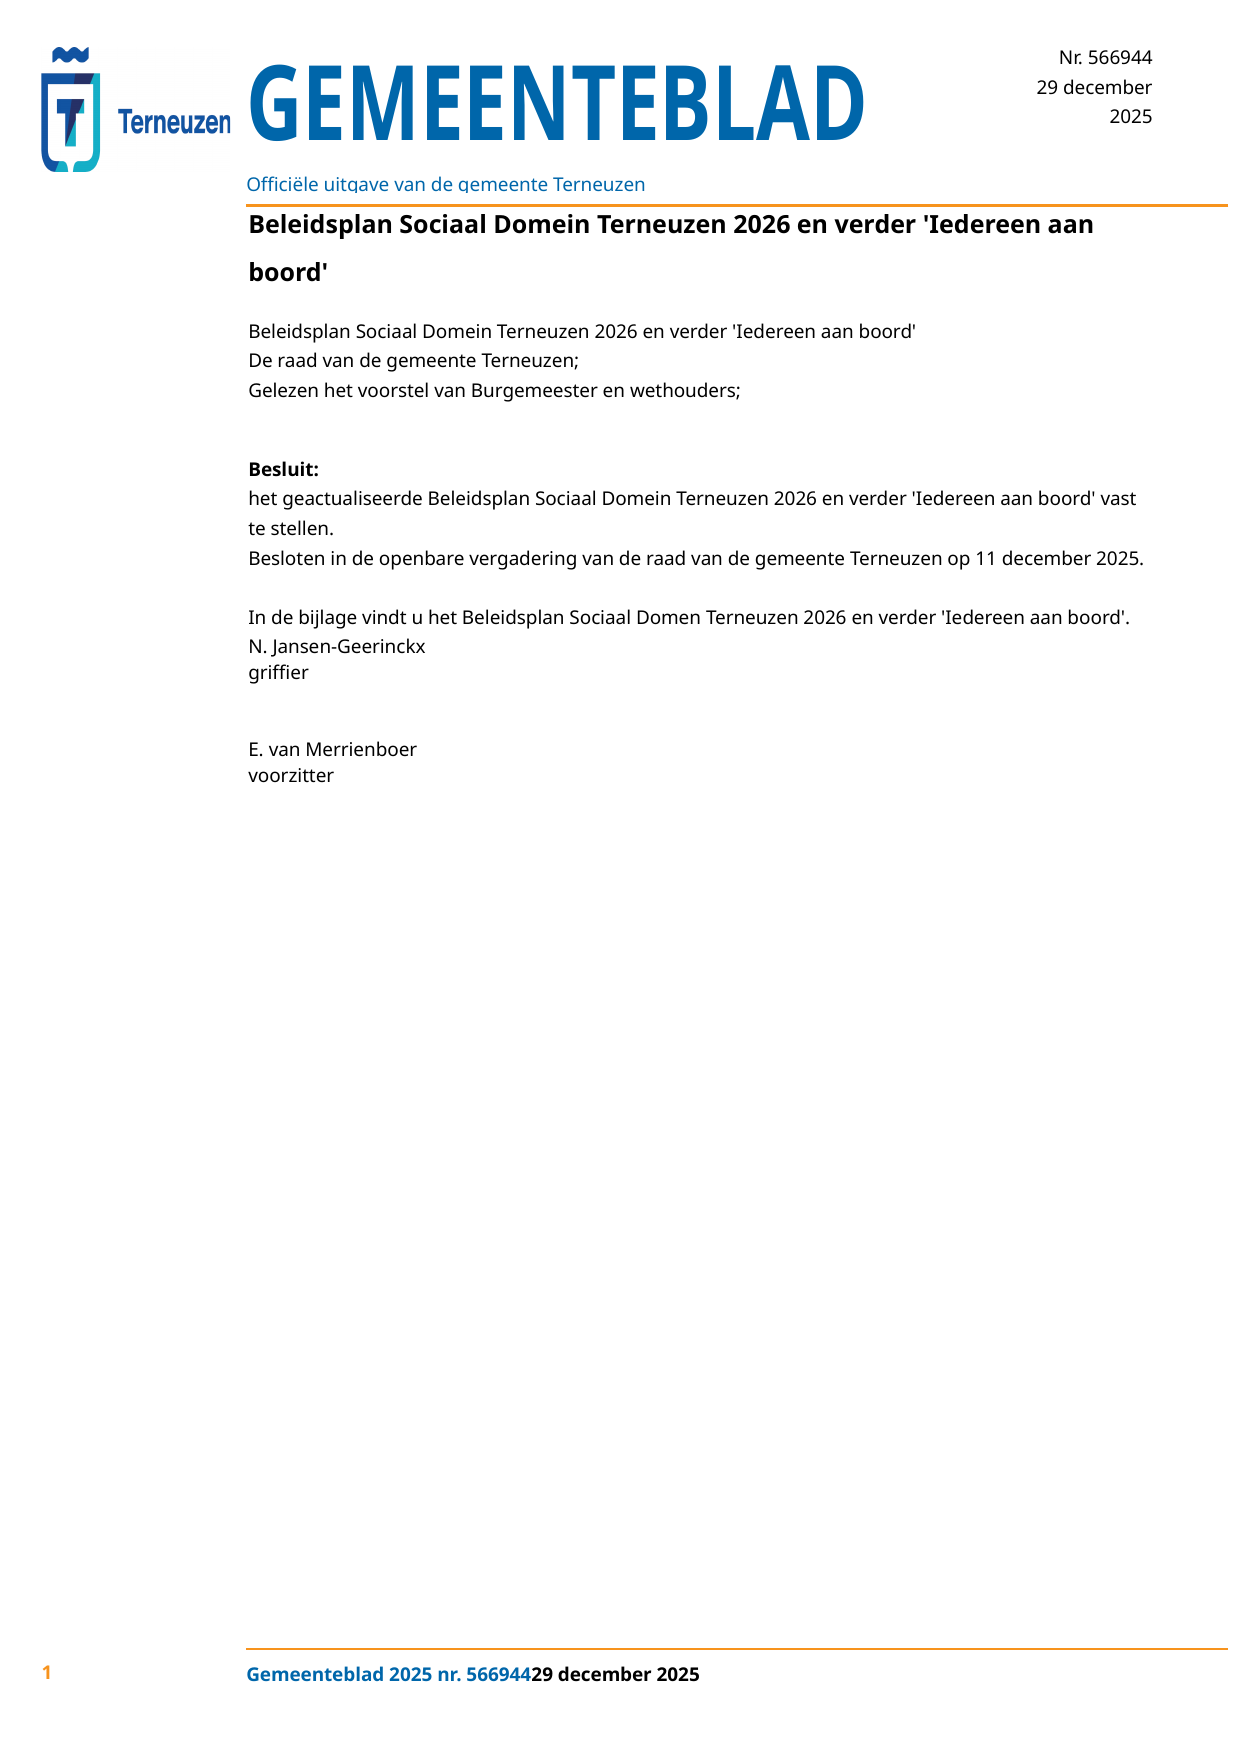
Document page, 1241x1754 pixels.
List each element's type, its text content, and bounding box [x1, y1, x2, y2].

text E. van Merrienboer [248, 736, 1152, 762]
text Besluit: [248, 456, 1152, 482]
picture [41, 47, 231, 172]
text Besloten in de openbare vergadering van de raad van de gemeente Terneuzen op 11 december 2025. [248, 545, 1152, 570]
text Beleidsplan Sociaal Domein Terneuzen 2026 en verder 'Iedereen aan boord' [248, 207, 1152, 288]
text griffier [248, 659, 1152, 685]
text Beleidsplan Sociaal Domein Terneuzen 2026 en verder 'Iedereen aan boord' [248, 318, 1152, 344]
text het geactualiseerde Beleidsplan Sociaal Domein Terneuzen 2026 en verder 'Iedereen aan boord' vast te stellen. [248, 486, 1152, 541]
text De raad van de gemeente Terneuzen; [248, 347, 1152, 373]
text Gelezen het voorstel van Burgemeester en wethouders; [248, 377, 1152, 403]
text voorzitter [248, 762, 1152, 788]
text N. Jansen-Geerinckx [248, 633, 1152, 659]
text In de bijlage vindt u het Beleidsplan Sociaal Domen Terneuzen 2026 en verder 'Iedereen aan boord'. [248, 604, 1152, 629]
